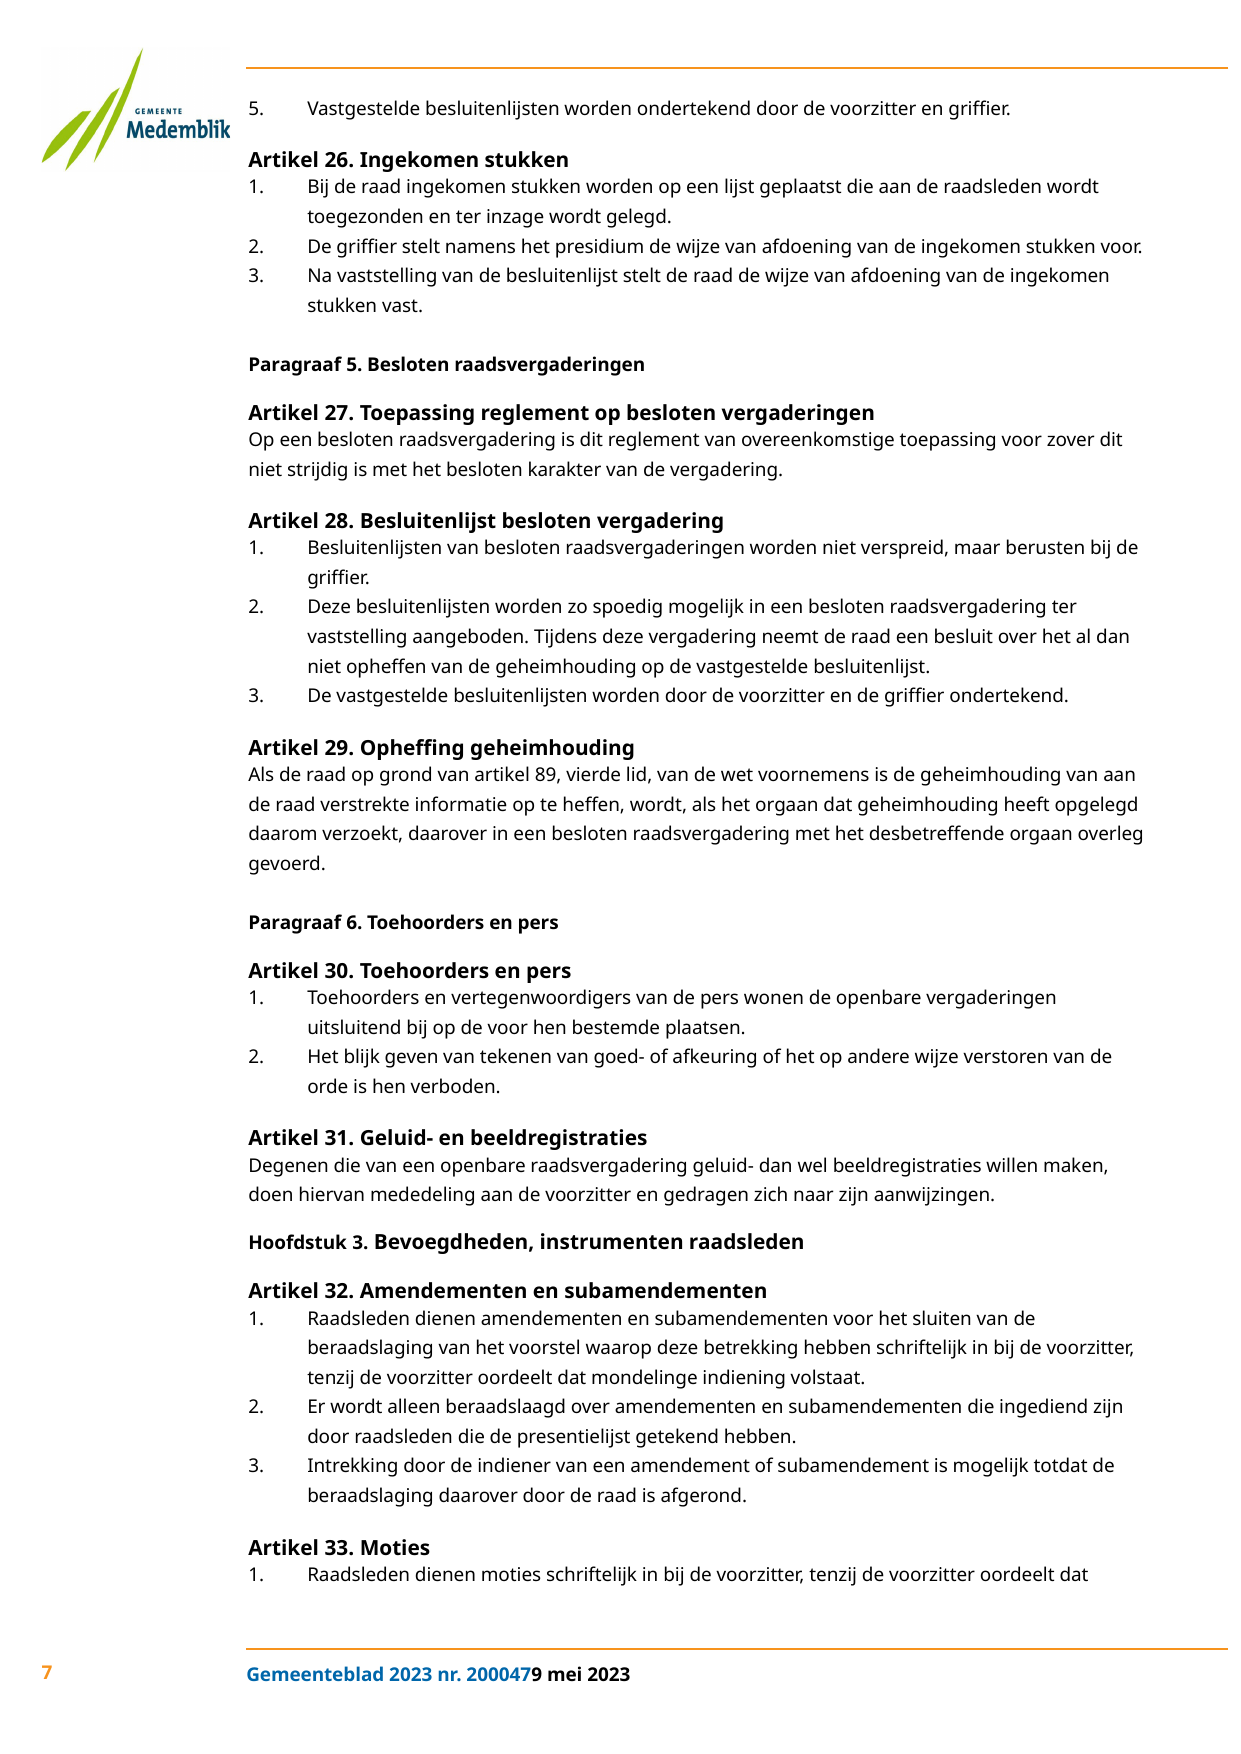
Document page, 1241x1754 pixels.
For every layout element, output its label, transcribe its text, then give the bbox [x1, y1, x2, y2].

list Raadsleden dienen amendementen en subamendementen voor het sluiten van de beraadslaging van het voorstel waarop deze betrekking hebben schriftelijk in bij de voorzitter, tenzij de voorzitter oordeelt dat mondelinge indiening volstaat. [248, 1305, 1152, 1390]
text Paragraaf 6. Toehoorders en pers [248, 909, 1152, 935]
list Besluitenlijsten van besloten raadsvergaderingen worden niet verspreid, maar berusten bij de griffier. [248, 534, 1152, 590]
list Deze besluitenlijsten worden zo spoedig mogelijk in een besloten raadsvergadering ter vaststelling aangeboden. Tijdens deze vergadering neemt de raad een besluit over het al dan niet opheffen van de geheimhouding op de vastgestelde besluitenlijst. [248, 594, 1152, 679]
text Artikel 32. Amendementen en subamendementen [248, 1276, 1152, 1305]
text Paragraaf 5. Besloten raadsvergaderingen [248, 351, 1152, 377]
list Toehoorders en vertegenwoordigers van de pers wonen de openbare vergaderingen uitsluitend bij op de voor hen bestemde plaatsen. [248, 984, 1152, 1039]
text Artikel 29. Opheffing geheimhouding [248, 733, 1152, 761]
list Het blijk geven van tekenen van goed- of afkeuring of het op andere wijze verstoren van de orde is hen verboden. [248, 1043, 1152, 1099]
text Als de raad op grond van artikel 89, vierde lid, van de wet voornemens is de geheimhouding van aan de raad verstrekte informatie op te heffen, wordt, als het orgaan dat geheimhouding heeft opgelegd daarom verzoekt, daarover in een besloten raadsvergadering met het desbetreffende orgaan overleg gevoerd. [248, 761, 1152, 876]
text Op een besloten raadsvergadering is dit reglement van overeenkomstige toepassing voor zover dit niet strijdig is met het besloten karakter van de vergadering. [248, 426, 1152, 481]
list Intrekking door de indiener van een amendement of subamendement is mogelijk totdat de beraadslaging daarover door de raad is afgerond. [248, 1453, 1152, 1508]
text Artikel 33. Moties [248, 1533, 1152, 1561]
text Artikel 27. Toepassing reglement op besloten vergaderingen [248, 398, 1152, 426]
text Degenen die van een openbare raadsvergadering geluid- dan wel beeldregistraties willen maken, doen hiervan mededeling aan de voorzitter en gedragen zich naar zijn aanwijzingen. [248, 1152, 1152, 1207]
text Artikel 30. Toehoorders en pers [248, 956, 1152, 984]
picture [41, 47, 231, 172]
text Artikel 28. Besluitenlijst besloten vergadering [248, 506, 1152, 534]
list Bij de raad ingekomen stukken worden op een lijst geplaatst die aan de raadsleden wordt toegezonden en ter inzage wordt gelegd. [248, 174, 1152, 229]
list De griffier stelt namens het presidium de wijze van afdoening van de ingekomen stukken voor. [248, 233, 1152, 258]
list Raadsleden dienen moties schriftelijk in bij de voorzitter, tenzij de voorzitter oordeelt dat [248, 1561, 1152, 1587]
text Hoofdstuk 3. Bevoegdheden, instrumenten raadsleden [248, 1227, 1152, 1256]
text Artikel 26. Ingekomen stukken [248, 145, 1152, 174]
list Vastgestelde besluitenlijsten worden ondertekend door de voorzitter en griffier. [248, 95, 1152, 121]
list Na vaststelling van de besluitenlijst stelt de raad de wijze van afdoening van de ingekomen stukken vast. [248, 262, 1152, 318]
text Artikel 31. Geluid- en beeldregistraties [248, 1123, 1152, 1152]
list De vastgestelde besluitenlijsten worden door de voorzitter en de griffier ondertekend. [248, 682, 1152, 708]
list Er wordt alleen beraadslaagd over amendementen en subamendementen die ingediend zijn door raadsleden die de presentielijst getekend hebben. [248, 1393, 1152, 1449]
